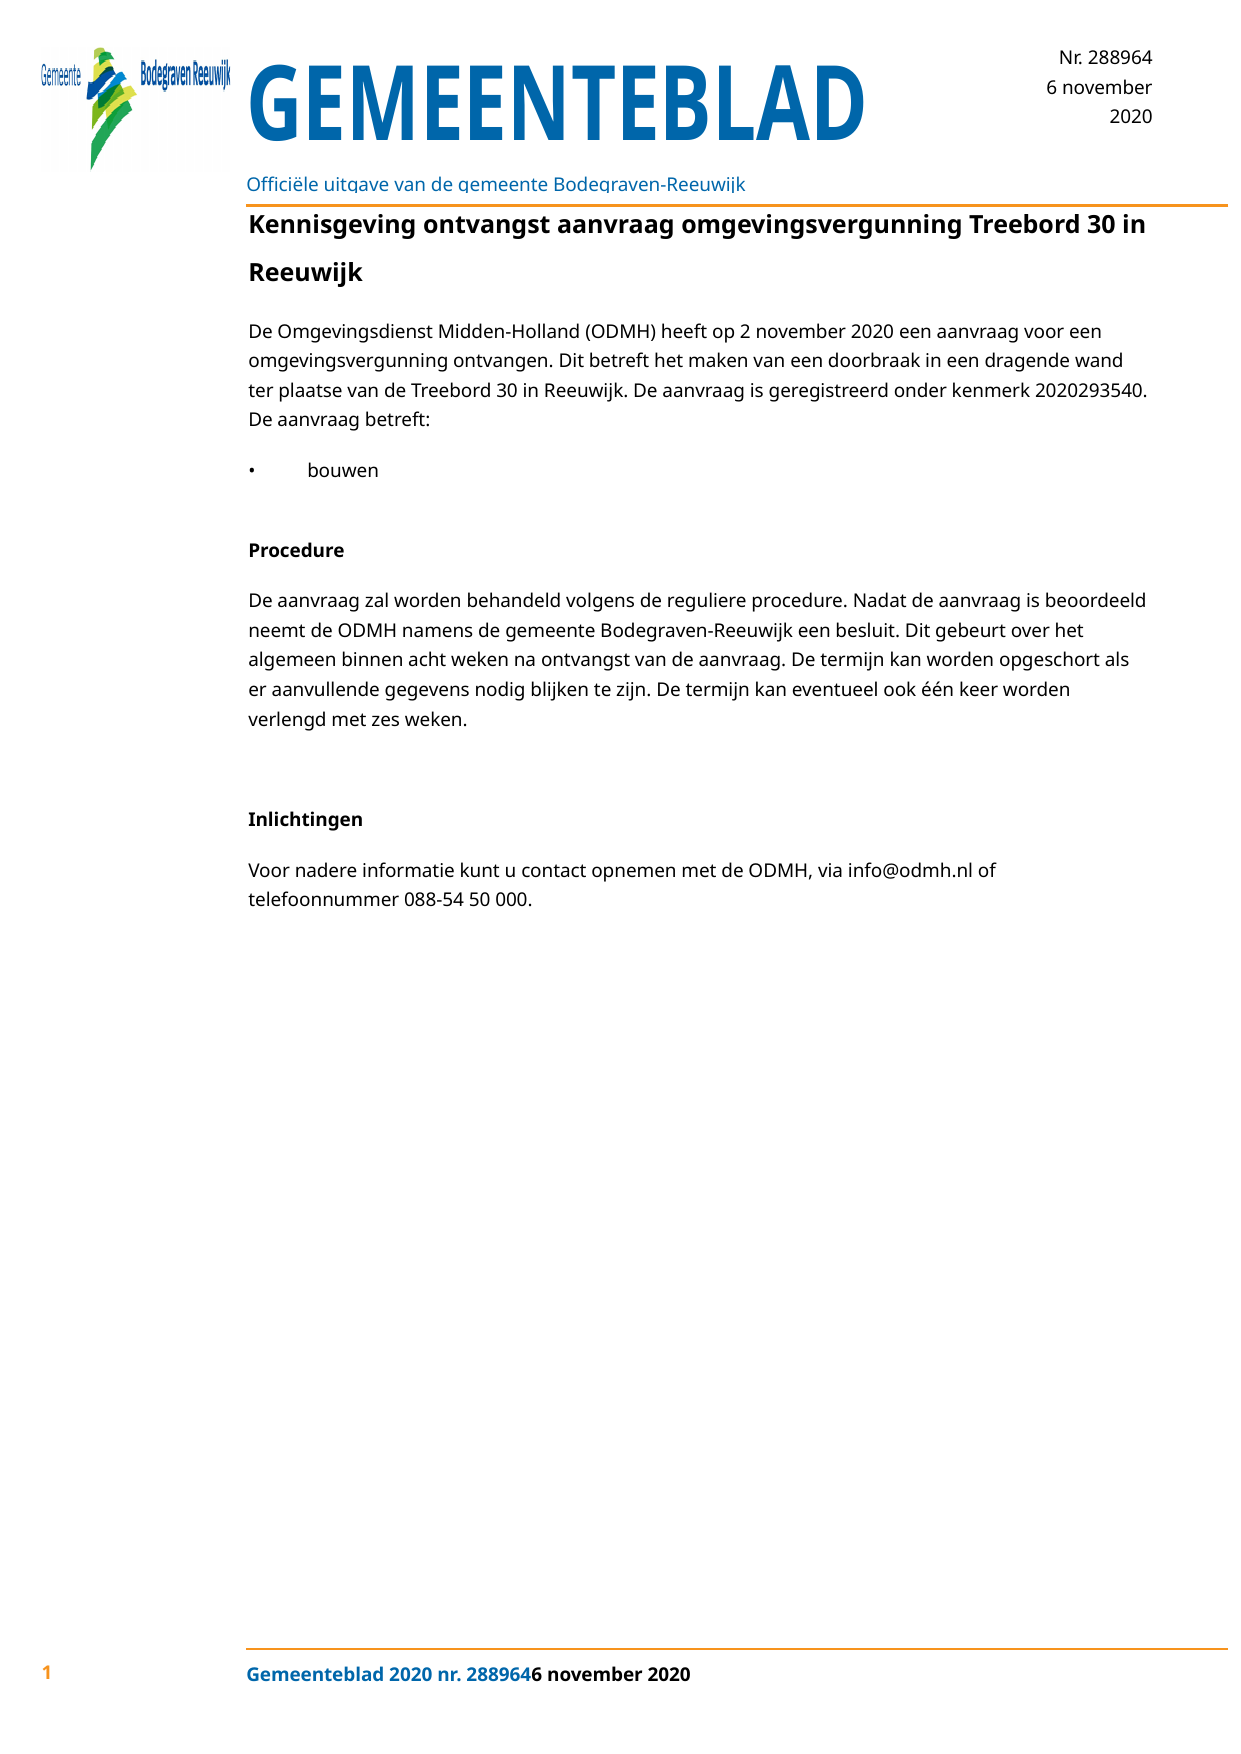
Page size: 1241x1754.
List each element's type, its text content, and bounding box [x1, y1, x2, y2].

list bouwen [248, 457, 1152, 483]
text De aanvraag zal worden behandeld volgens de reguliere procedure. Nadat de aanvraag is beoordeeld neemt de ODMH namens de gemeente Bodegraven-Reeuwijk een besluit. Dit gebeurt over het algemeen binnen acht weken na ontvangst van de aanvraag. De termijn kan worden opgeschort als er aanvullende gegevens nodig blijken te zijn. De termijn kan eventueel ook één keer worden verlengd met zes weken. [248, 587, 1152, 732]
text Kennisgeving ontvangst aanvraag omgevingsvergunning Treebord 30 in Reeuwijk [248, 207, 1152, 288]
text De Omgevingsdienst Midden-Holland (ODMH) heeft op 2 november 2020 een aanvraag voor een omgevingsvergunning ontvangen. Dit betreft het maken van een doorbraak in een dragende wand ter plaatse van de Treebord 30 in Reeuwijk. De aanvraag is geregistreerd onder kenmerk 2020293540. De aanvraag betreft: [248, 318, 1152, 432]
text Inlichtingen [248, 807, 1152, 832]
text Procedure [248, 537, 1152, 563]
text Voor nadere informatie kunt u contact opnemen met de ODMH, via info@odmh.nl of telefoonnummer 088-54 50 000. [248, 857, 1152, 912]
picture [41, 47, 231, 172]
